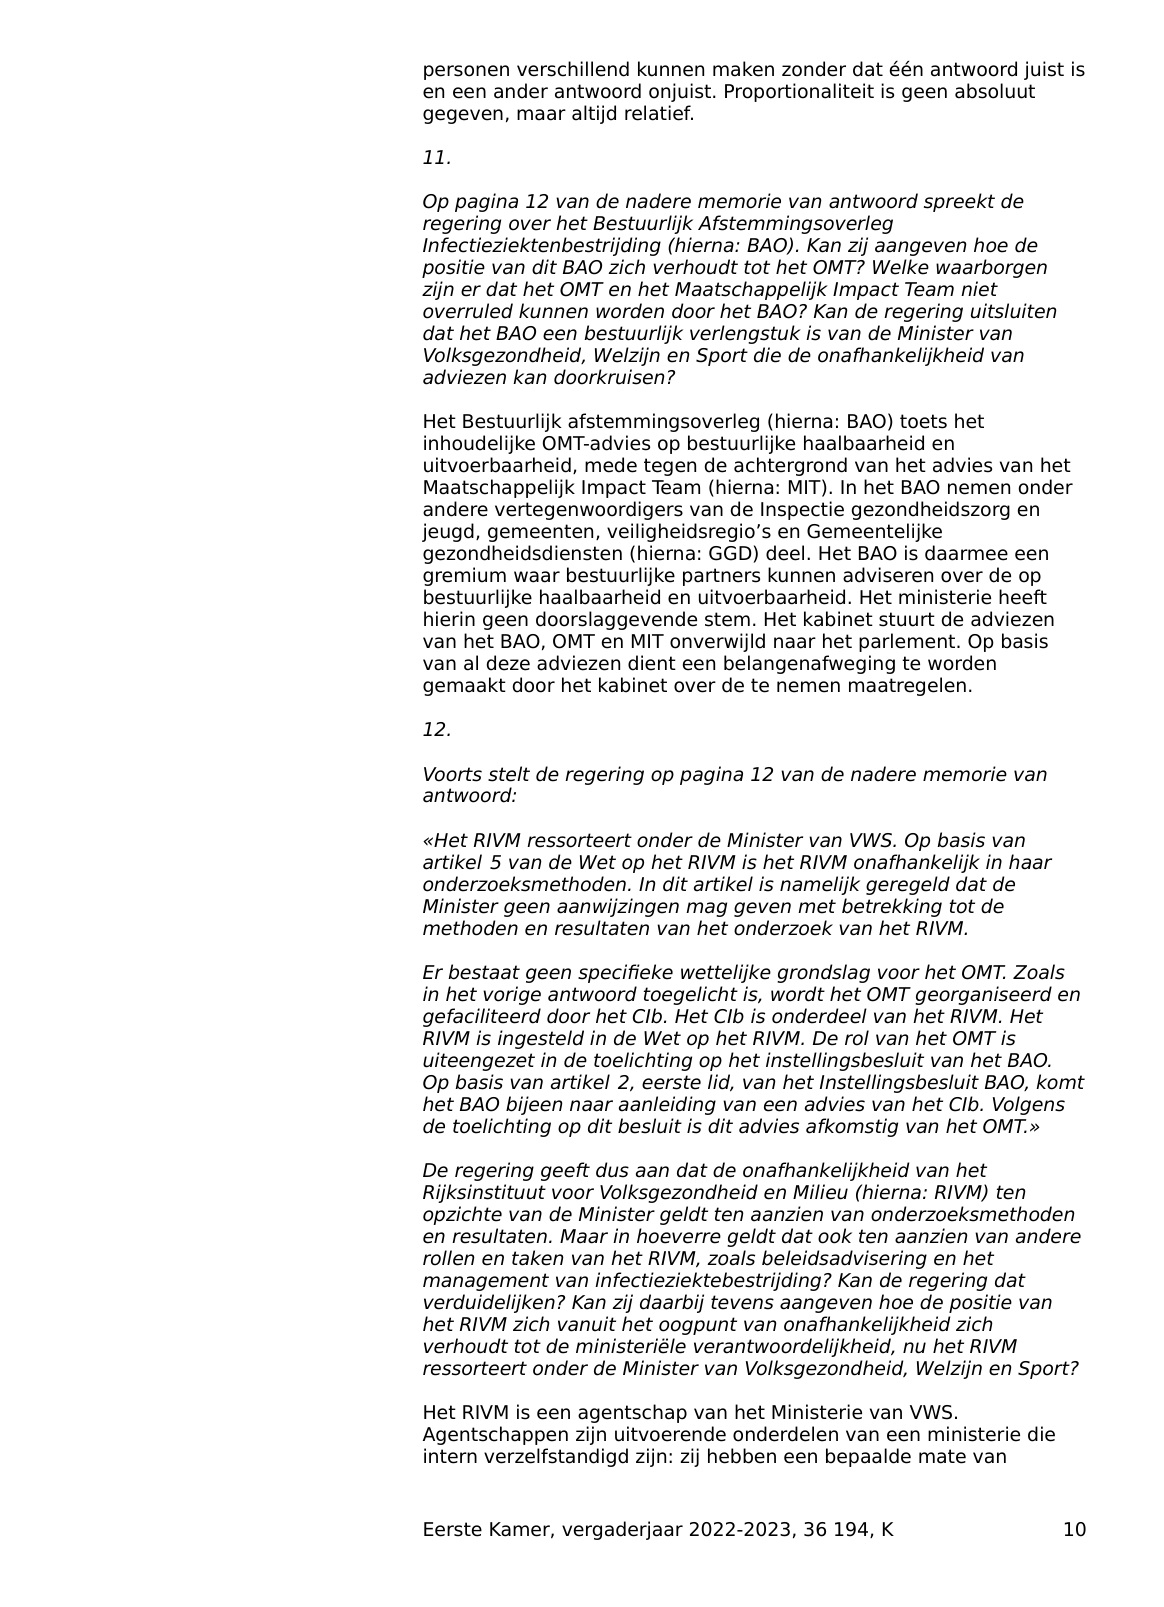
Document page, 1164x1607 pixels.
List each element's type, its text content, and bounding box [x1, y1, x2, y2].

text Er bestaat geen specifieke wettelijke grondslag voor het OMT. Zoals in het vorige antwoord toegelicht is, wordt het OMT georganiseerd en gefaciliteerd door het CIb. Het CIb is onderdeel van het RIVM. Het RIVM is ingesteld in de Wet op het RIVM. De rol van het OMT is uiteengezet in de toelichting op het instellingsbesluit van het BAO. Op basis van artikel 2, eerste lid, van het Instellingsbesluit BAO, komt het BAO bijeen naar aanleiding van een advies van het CIb. Volgens de toelichting op dit besluit is dit advies afkomstig van het OMT.» [422, 962, 1087, 1137]
subtitle 11. [422, 147, 1087, 169]
text Op pagina 12 van de nadere memorie van antwoord spreekt de regering over het Bestuurlijk Afstemmingsoverleg Infectieziektenbestrijding (hierna: BAO). Kan zij aangeven hoe de positie van dit BAO zich verhoudt tot het OMT? Welke waarborgen zijn er dat het OMT en het Maatschappelijk Impact Team niet overruled kunnen worden door het BAO? Kan de regering uitsluiten dat het BAO een bestuurlijk verlengstuk is van de Minister van Volksgezondheid, Welzijn en Sport die de onafhankelijkheid van adviezen kan doorkruisen? [422, 191, 1087, 389]
text Het Bestuurlijk afstemmingsoverleg (hierna: BAO) toets het inhoudelijke OMT-advies op bestuurlijke haalbaarheid en uitvoerbaarheid, mede tegen de achtergrond van het advies van het Maatschappelijk Impact Team (hierna: MIT). In het BAO nemen onder andere vertegenwoordigers van de Inspectie gezondheidszorg en jeugd, gemeenten, veiligheidsregio’s en Gemeentelijke gezondheidsdiensten (hierna: GGD) deel. Het BAO is daarmee een gremium waar bestuurlijke partners kunnen adviseren over de op bestuurlijke haalbaarheid en uitvoerbaarheid. Het ministerie heeft hierin geen doorslaggevende stem. Het kabinet stuurt de adviezen van het BAO, OMT en MIT onverwijld naar het parlement. Op basis van al deze adviezen dient een belangenafweging te worden gemaakt door het kabinet over de te nemen maatregelen. [422, 411, 1087, 697]
text personen verschillend kunnen maken zonder dat één antwoord juist is en een ander antwoord onjuist. Proportionaliteit is geen absoluut gegeven, maar altijd relatief. [422, 59, 1087, 125]
text Voorts stelt de regering op pagina 12 van de nadere memorie van antwoord: [422, 763, 1087, 807]
subtitle 12. [422, 719, 1087, 741]
text «Het RIVM ressorteert onder de Minister van VWS. Op basis van artikel 5 van de Wet op het RIVM is het RIVM onafhankelijk in haar onderzoeksmethoden. In dit artikel is namelijk geregeld dat de Minister geen aanwijzingen mag geven met betrekking tot de methoden en resultaten van het onderzoek van het RIVM. [422, 829, 1087, 939]
text De regering geeft dus aan dat de onafhankelijkheid van het Rijksinstituut voor Volksgezondheid en Milieu (hierna: RIVM) ten opzichte van de Minister geldt ten aanzien van onderzoeksmethoden en resultaten. Maar in hoeverre geldt dat ook ten aanzien van andere rollen en taken van het RIVM, zoals beleidsadvisering en het management van infectieziektebestrijding? Kan de regering dat verduidelijken? Kan zij daarbij tevens aangeven hoe de positie van het RIVM zich vanuit het oogpunt van onafhankelijkheid zich verhoudt tot de ministeriële verantwoordelijkheid, nu het RIVM ressorteert onder de Minister van Volksgezondheid, Welzijn en Sport? [422, 1160, 1087, 1379]
text Het RIVM is een agentschap van het Ministerie van VWS. Agentschappen zijn uitvoerende onderdelen van een ministerie die intern verzelfstandigd zijn: zij hebben een bepaalde mate van [422, 1402, 1087, 1468]
